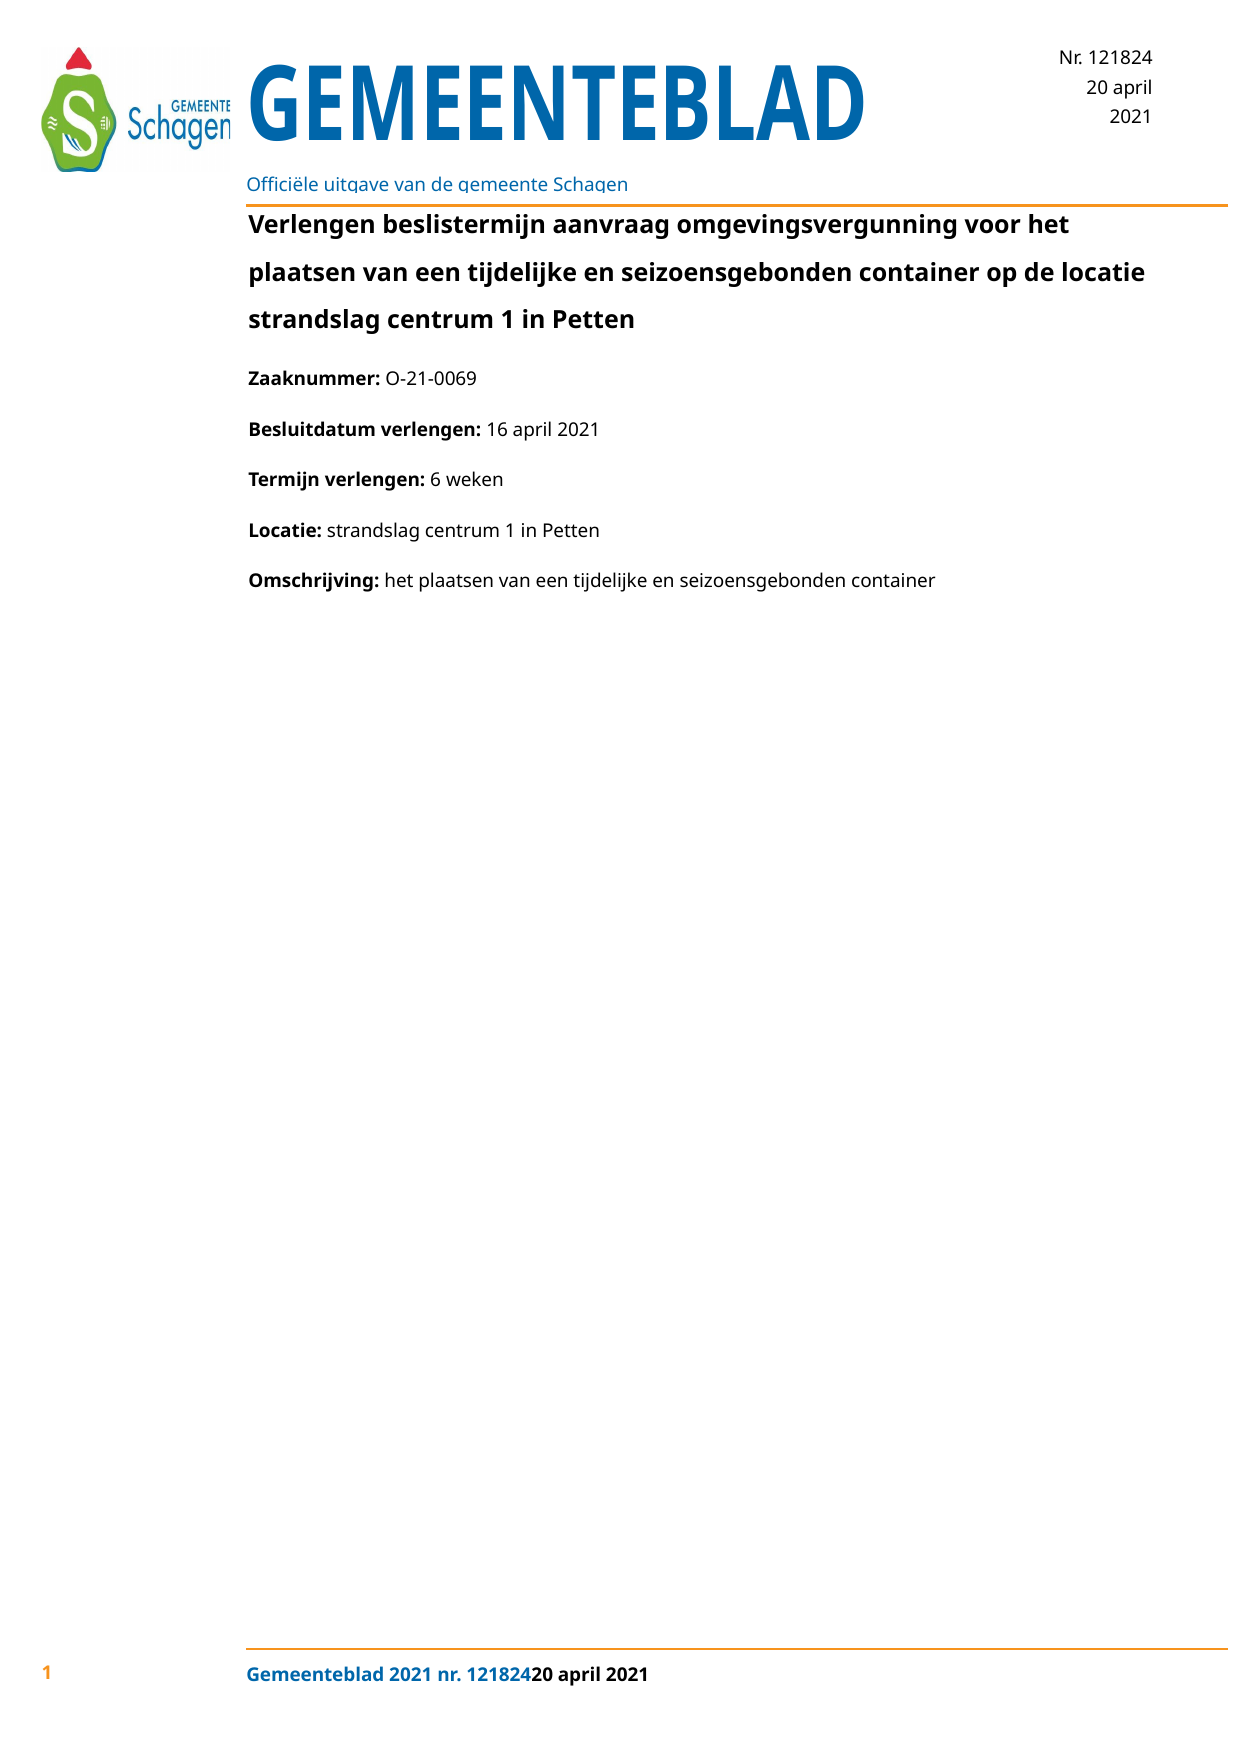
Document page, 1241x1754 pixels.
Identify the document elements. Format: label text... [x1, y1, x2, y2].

text Zaaknummer: O-21-0069 [248, 366, 1152, 391]
text Omschrijving: het plaatsen van een tijdelijke en seizoensgebonden container [248, 567, 1152, 593]
text Termijn verlengen: 6 weken [248, 466, 1152, 492]
text Locatie: strandslag centrum 1 in Petten [248, 517, 1152, 542]
text Besluitdatum verlengen: 16 april 2021 [248, 416, 1152, 442]
text Verlengen beslistermijn aanvraag omgevingsvergunning voor het plaatsen van een tijdelijke en seizoensgebonden container op de locatie strandslag centrum 1 in Petten [248, 207, 1152, 336]
picture [41, 47, 231, 172]
